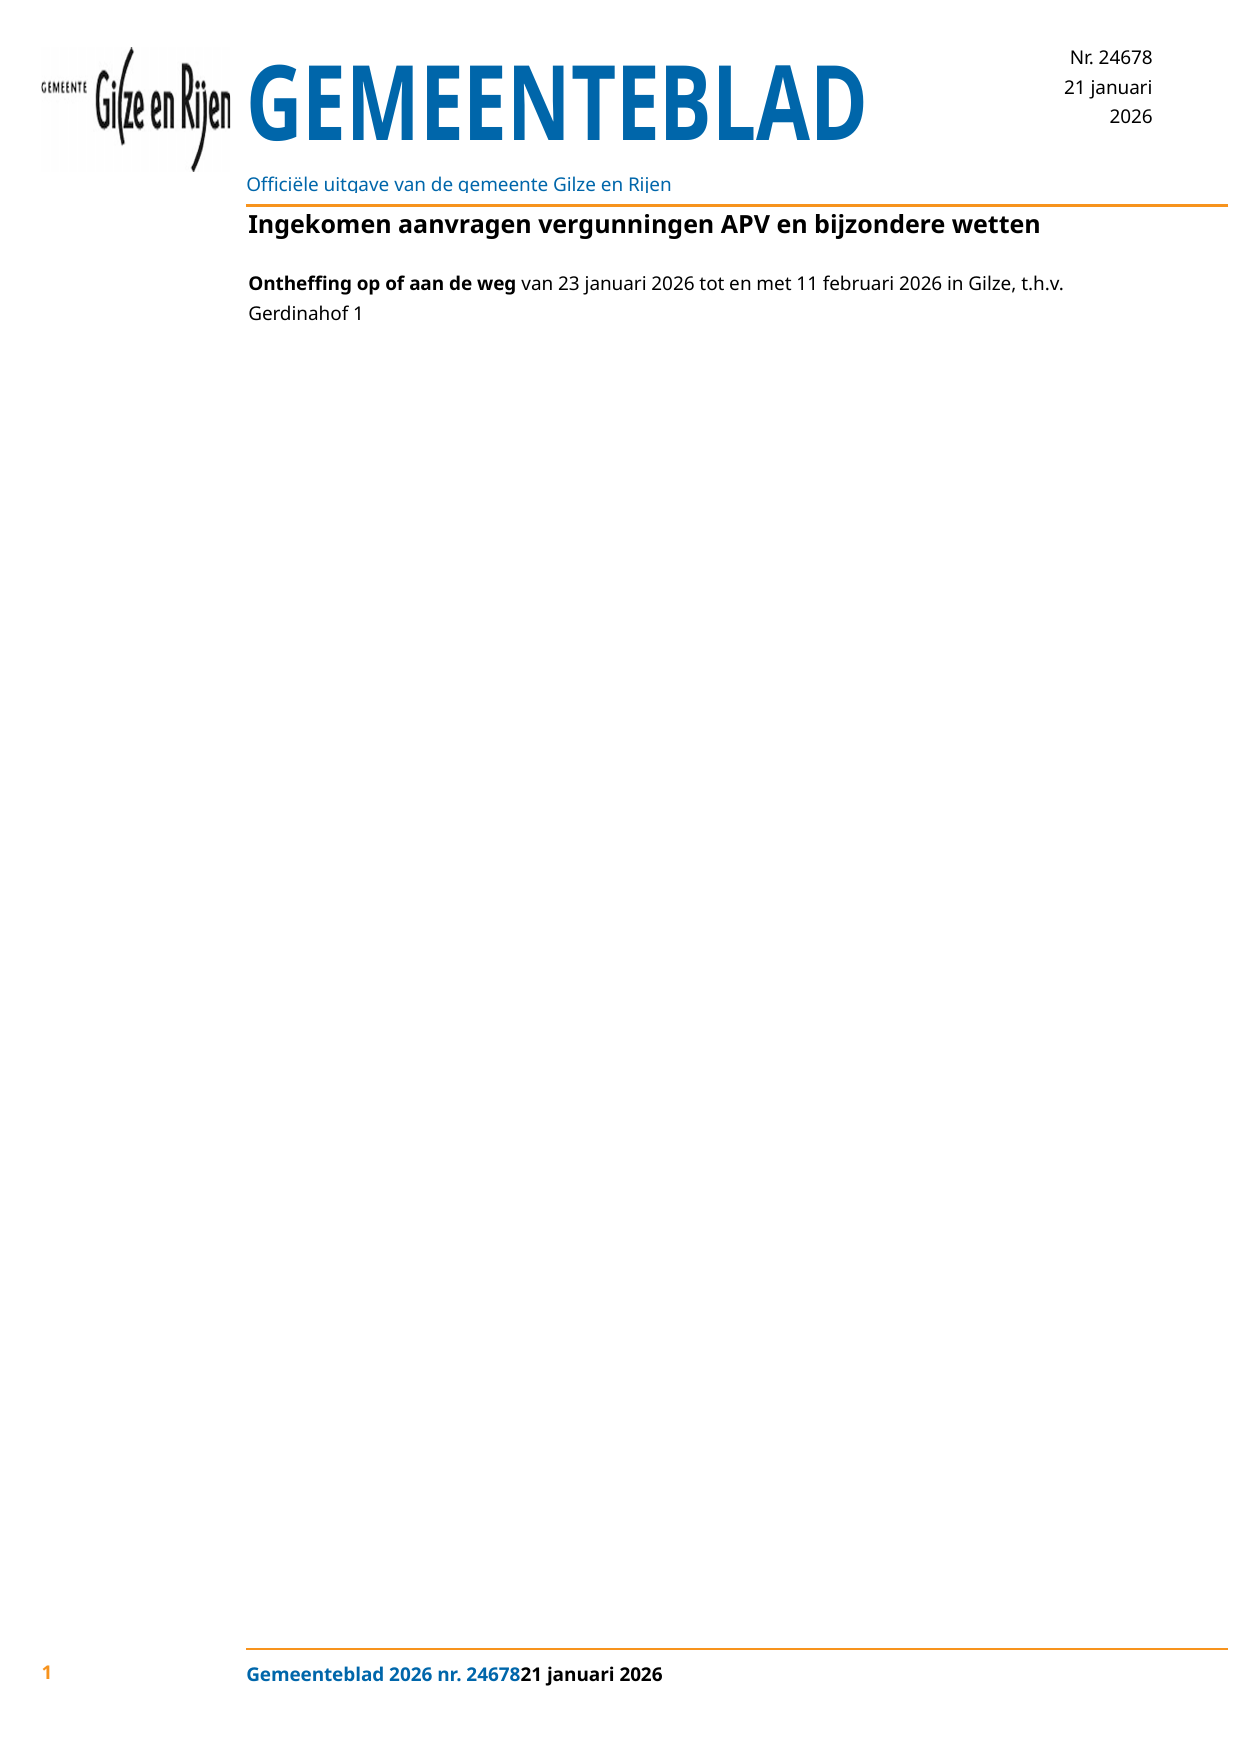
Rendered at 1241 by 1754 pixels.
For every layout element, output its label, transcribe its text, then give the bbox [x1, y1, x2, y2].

text Ontheffing op of aan de weg van 23 januari 2026 tot en met 11 februari 2026 in Gilze, t.h.v. Gerdinahof 1 [248, 270, 1152, 326]
picture [41, 47, 231, 172]
text Ingekomen aanvragen vergunningen APV en bijzondere wetten [248, 207, 1152, 241]
